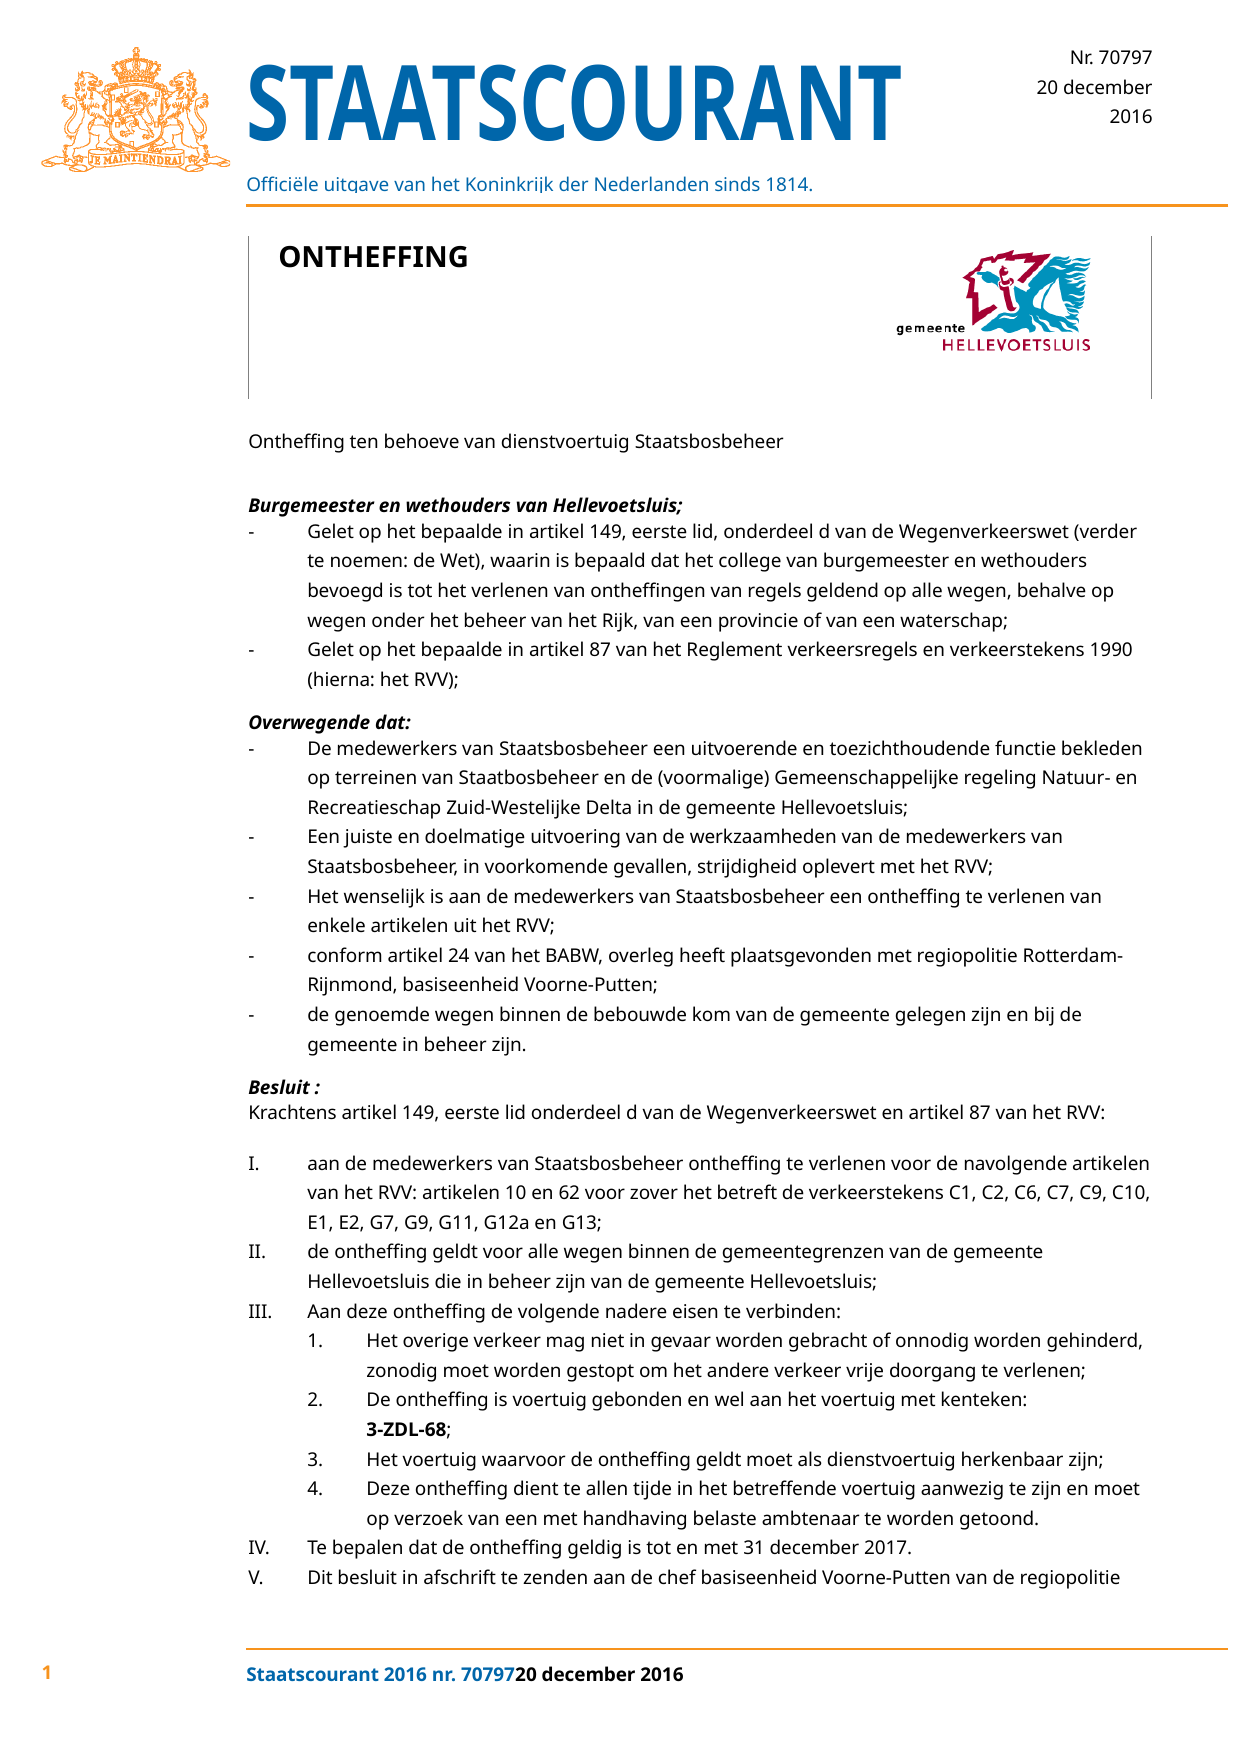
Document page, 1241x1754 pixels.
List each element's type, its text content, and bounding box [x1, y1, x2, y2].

list aan de medewerkers van Staatsbosbeheer ontheffing te verlenen voor de navolgende artikelen van het RVV: artikelen 10 en 62 voor zover het betreft de verkeerstekens C1, C2, C6, C7, C9, C10, E1, E2, G7, G9, G11, G12a en G13; [248, 1150, 1152, 1235]
list Het overige verkeer mag niet in gevaar worden gebracht of onnodig worden gehinderd, zonodig moet worden gestopt om het andere verkeer vrije doorgang te verlenen; [307, 1327, 1152, 1383]
picture [41, 47, 231, 172]
list De medewerkers van Staatsbosbeheer een uitvoerende en toezichthoudende functie bekleden op terreinen van Staatbosbeheer en de (voormalige) Gemeenschappelijke regeling Natuur- en Recreatieschap Zuid-Westelijke Delta in de gemeente Hellevoetsluis; [248, 735, 1152, 820]
list de ontheffing geldt voor alle wegen binnen de gemeentegrenzen van de gemeente Hellevoetsluis die in beheer zijn van de gemeente Hellevoetsluis; [248, 1239, 1152, 1294]
list Aan deze ontheffing de volgende nadere eisen te verbinden: [248, 1298, 1152, 1324]
list Een juiste en doelmatige uitvoering van de werkzaamheden van de medewerkers van Staatsbosbeheer, in voorkomende gevallen, strijdigheid oplevert met het RVV; [248, 824, 1152, 879]
text Burgemeester en wethouders van Hellevoetsluis; [248, 492, 1152, 518]
list de genoemde wegen binnen de bebouwde kom van de gemeente gelegen zijn en bij de gemeente in beheer zijn. [248, 1001, 1152, 1056]
list Het wenselijk is aan de medewerkers van Staatsbosbeheer een ontheffing te verlenen van enkele artikelen uit het RVV; [248, 883, 1152, 938]
list conform artikel 24 van het BABW, overleg heeft plaatsgevonden met regiopolitie Rotterdam-Rijnmond, basiseenheid Voorne-Putten; [248, 942, 1152, 997]
table_header [850, 236, 1151, 399]
text Besluit : [248, 1074, 1152, 1099]
list Gelet op het bepaalde in artikel 87 van het Reglement verkeersregels en verkeerstekens 1990 (hierna: het RVV); [248, 636, 1152, 692]
list Het voertuig waarvoor de ontheffing geldt moet als dienstvoertuig herkenbaar zijn; [307, 1446, 1152, 1472]
list Gelet op het bepaalde in artikel 149, eerste lid, onderdeel d van de Wegenverkeerswet (verder te noemen: de Wet), waarin is bepaald dat het college van burgemeester en wethouders bevoegd is tot het verlenen van ontheffingen van regels geldend op alle wegen, behalve op wegen onder het beheer van het Rijk, van een provincie of van een waterschap; [248, 518, 1152, 633]
list Te bepalen dat de ontheffing geldig is tot en met 31 december 2017. [248, 1534, 1152, 1560]
text Krachtens artikel 149, eerste lid onderdeel d van de Wegenverkeerswet en artikel 87 van het RVV: [248, 1099, 1152, 1125]
list Dit besluit in afschrift te zenden aan de chef basiseenheid Voorne-Putten van de regiopolitie [248, 1564, 1152, 1590]
list 3-ZDL-68; [307, 1416, 1152, 1442]
table_header ONTHEFFING [249, 236, 850, 399]
list Deze ontheffing dient te allen tijde in het betreffende voertuig aanwezig te zijn en moet op verzoek van een met handhaving belaste ambtenaar te worden getoond. [307, 1475, 1152, 1531]
picture [882, 236, 1119, 374]
text Overwegende dat: [248, 709, 1152, 735]
list De ontheffing is voertuig gebonden en wel aan het voertuig met kenteken: [307, 1387, 1152, 1412]
text Ontheffing ten behoeve van dienstvoertuig Staatsbosbeheer [248, 428, 1152, 454]
